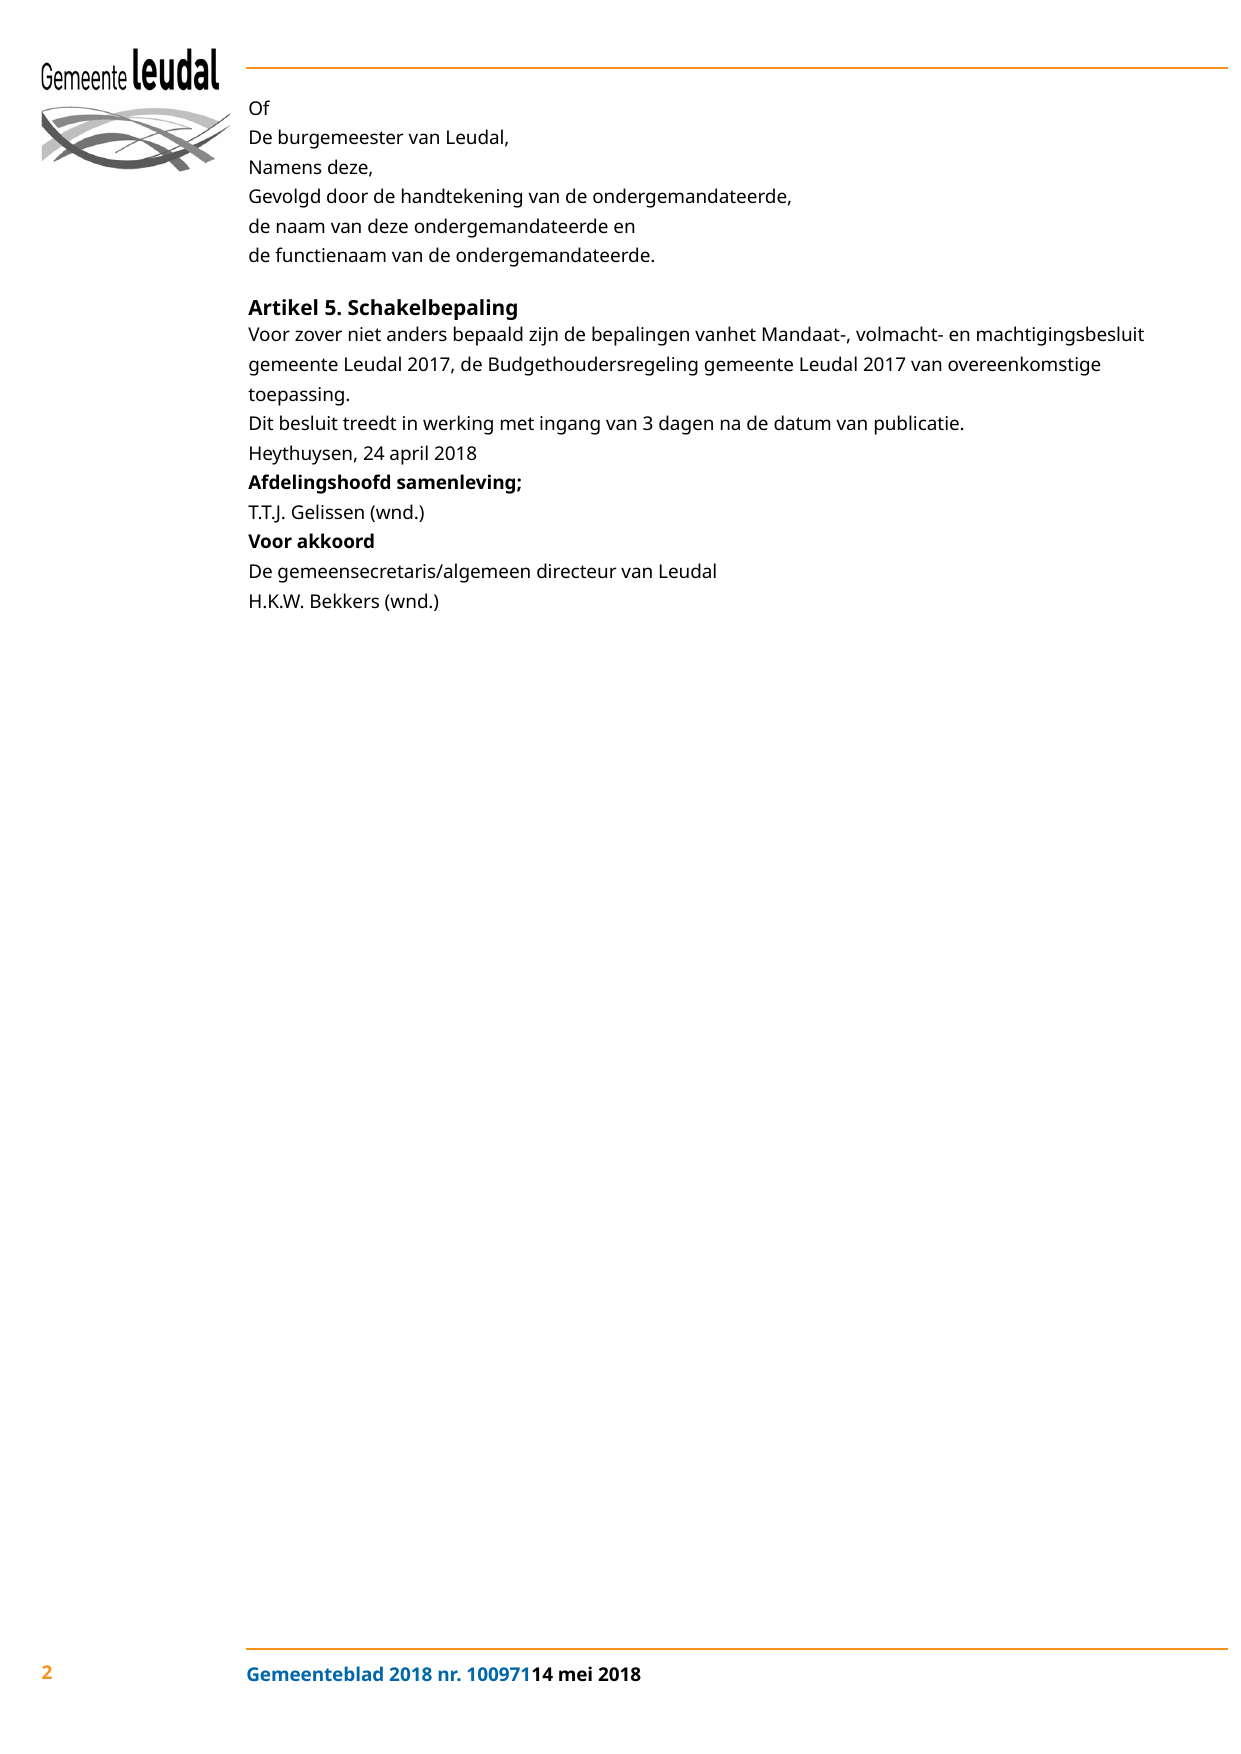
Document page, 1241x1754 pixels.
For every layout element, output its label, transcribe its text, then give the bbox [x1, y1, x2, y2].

text Namens deze, [248, 154, 1152, 180]
picture [41, 47, 231, 172]
text Afdelingshoofd samenleving; [248, 469, 1152, 495]
text de naam van deze ondergemandateerde en [248, 213, 1152, 239]
text T.T.J. Gelissen (wnd.) [248, 499, 1152, 525]
text Voor akkoord [248, 529, 1152, 554]
text H.K.W. Bekkers (wnd.) [248, 588, 1152, 613]
text Gevolgd door de handtekening van de ondergemandateerde, [248, 183, 1152, 209]
text De burgemeester van Leudal, [248, 124, 1152, 150]
text Dit besluit treedt in werking met ingang van 3 dagen na de datum van publicatie. [248, 410, 1152, 436]
text De gemeensecretaris/algemeen directeur van Leudal [248, 558, 1152, 584]
text Heythuysen, 24 april 2018 [248, 440, 1152, 466]
text Artikel 5. Schakelbepaling [248, 293, 1152, 322]
text Of [248, 95, 1152, 121]
text Voor zover niet anders bepaald zijn de bepalingen vanhet Mandaat-, volmacht- en machtigingsbesluit gemeente Leudal 2017, de Budgethoudersregeling gemeente Leudal 2017 van overeenkomstige toepassing. [248, 322, 1152, 406]
text de functienaam van de ondergemandateerde. [248, 243, 1152, 268]
